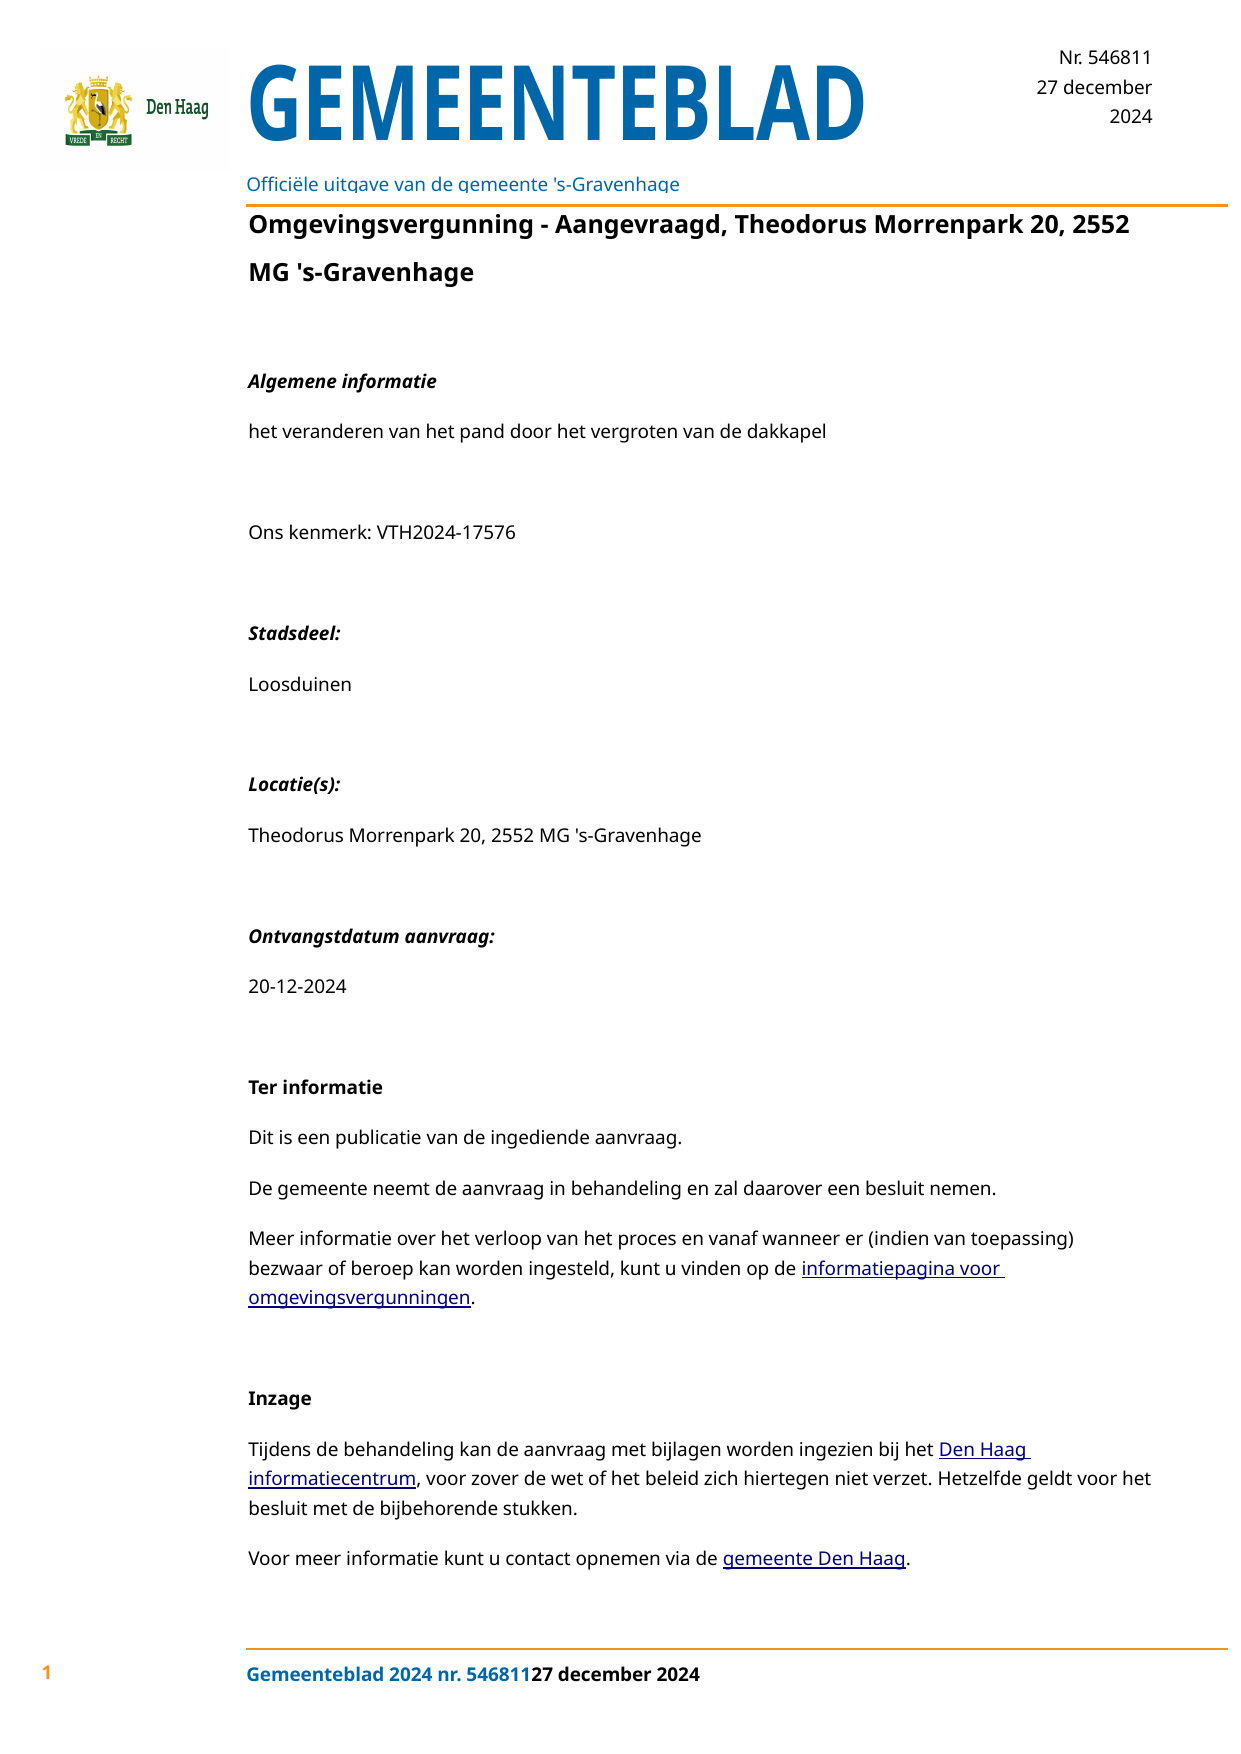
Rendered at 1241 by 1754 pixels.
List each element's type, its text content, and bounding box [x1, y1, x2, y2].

text Meer informatie over het verloop van het proces en vanaf wanneer er (indien van toepassing) bezwaar of beroep kan worden ingesteld, kunt u vinden op de informatiepagina voor omgevingsvergunningen. [248, 1225, 1152, 1310]
picture [41, 47, 231, 172]
text Theodorus Morrenpark 20, 2552 MG 's-Gravenhage [248, 822, 1152, 848]
text 20-12-2024 [248, 973, 1152, 999]
text Voor meer informatie kunt u contact opnemen via de gemeente Den Haag. [248, 1545, 1152, 1571]
text Omgevingsvergunning - Aangevraagd, Theodorus Morrenpark 20, 2552 MG 's-Gravenhage [248, 207, 1152, 288]
text Locatie(s): [248, 772, 1152, 797]
text Ontvangstdatum aanvraag: [248, 923, 1152, 949]
text Inzage [248, 1385, 1152, 1411]
text Stadsdeel: [248, 620, 1152, 646]
text Loosduinen [248, 671, 1152, 697]
text het veranderen van het pand door het vergroten van de dakkapel [248, 419, 1152, 444]
text Dit is een publicatie van de ingediende aanvraag. [248, 1124, 1152, 1150]
text Tijdens de behandeling kan de aanvraag met bijlagen worden ingezien bij het Den Haag informatiecentrum, voor zover de wet of het beleid zich hiertegen niet verzet. Hetzelfde geldt voor het besluit met de bijbehorende stukken. [248, 1436, 1152, 1521]
text Algemene informatie [248, 368, 1152, 394]
text Ons kenmerk: VTH2024-17576 [248, 519, 1152, 545]
text De gemeente neemt de aanvraag in behandeling en zal daarover een besluit nemen. [248, 1175, 1152, 1201]
text Ter informatie [248, 1074, 1152, 1100]
